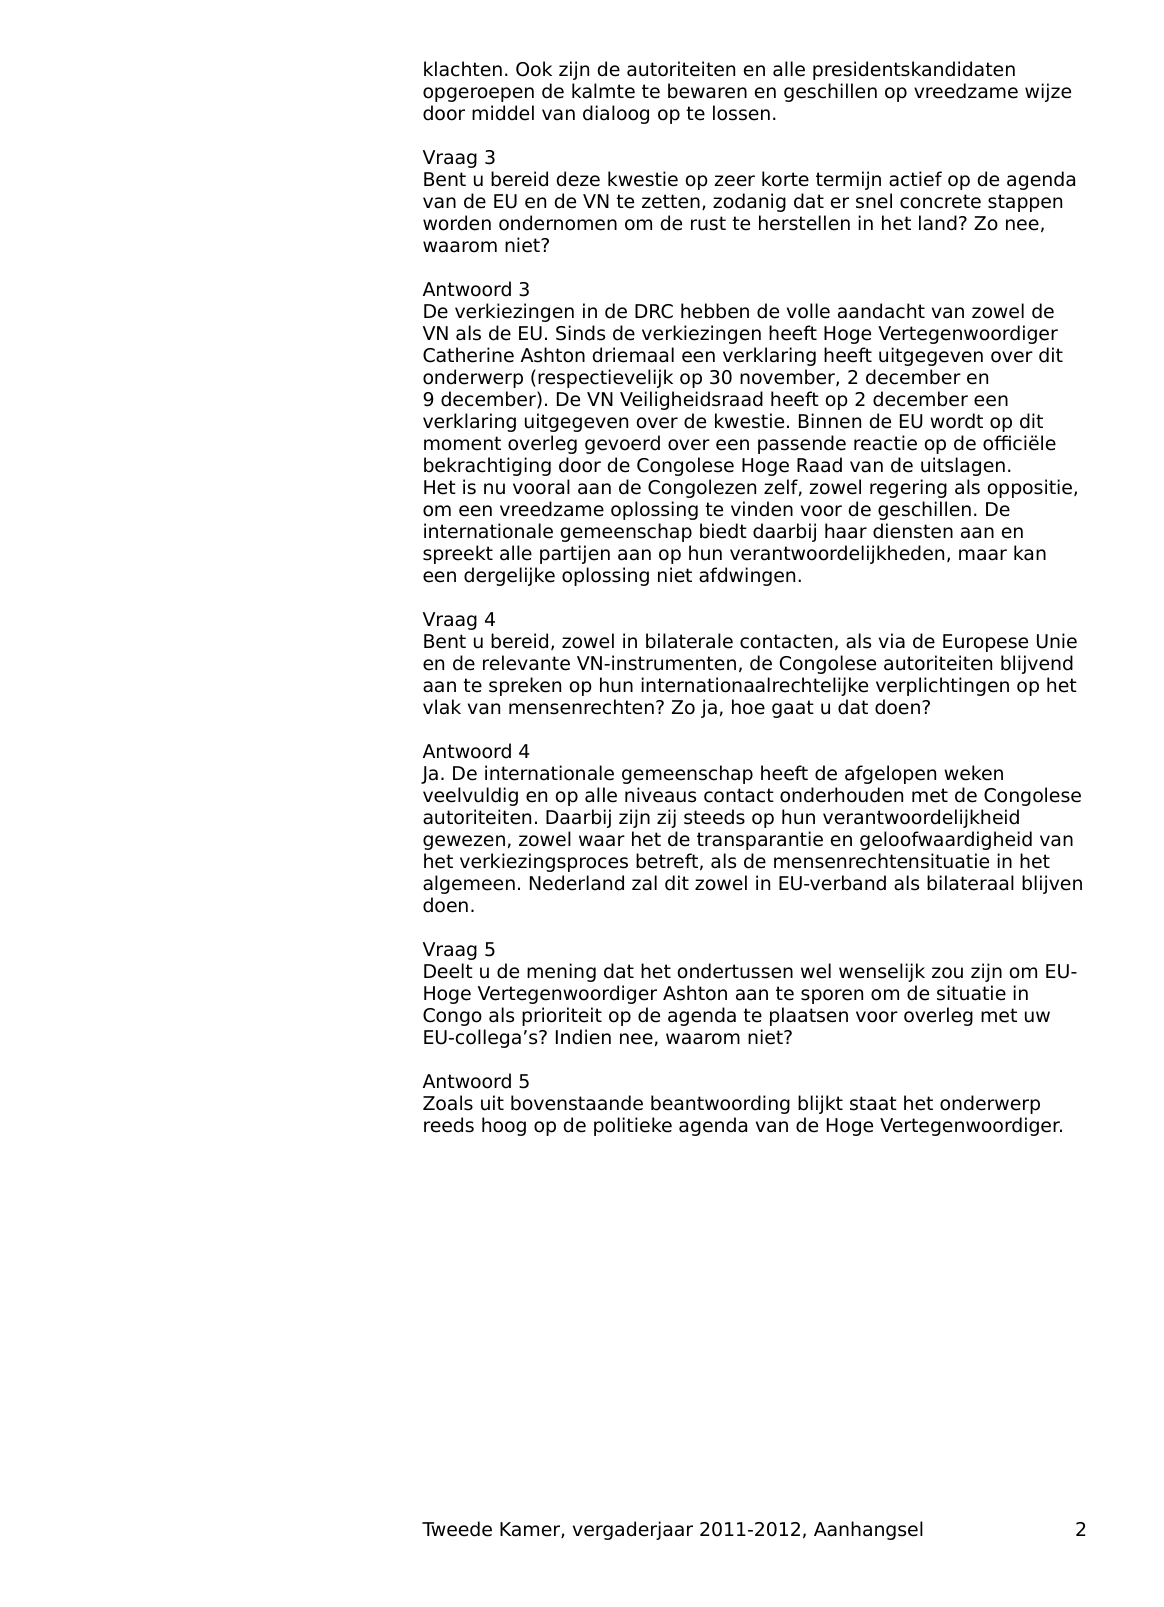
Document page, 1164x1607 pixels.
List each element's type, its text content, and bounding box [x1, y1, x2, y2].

text Deelt u de mening dat het ondertussen wel wenselijk zou zijn om EU-Hoge Vertegenwoordiger Ashton aan te sporen om de situatie in Congo als prioriteit op de agenda te plaatsen voor overleg met uw EU-collega’s? Indien nee, waarom niet? [422, 961, 1087, 1049]
text Vraag 3 [422, 147, 1087, 169]
text Vraag 4 [422, 609, 1087, 631]
text Antwoord 5 [422, 1071, 1087, 1093]
text Bent u bereid deze kwestie op zeer korte termijn actief op de agenda van de EU en de VN te zetten, zodanig dat er snel concrete stappen worden ondernomen om de rust te herstellen in het land? Zo nee, waarom niet? [422, 169, 1087, 257]
text De verkiezingen in de DRC hebben de volle aandacht van zowel de VN als de EU. Sinds de verkiezingen heeft Hoge Vertegenwoordiger Catherine Ashton driemaal een verklaring heeft uitgegeven over dit onderwerp (respectievelijk op 30 november, 2 december en 9 december). De VN Veiligheidsraad heeft op 2 december een verklaring uitgegeven over de kwestie. Binnen de EU wordt op dit moment overleg gevoerd over een passende reactie op de officiële bekrachtiging door de Congolese Hoge Raad van de uitslagen. [422, 301, 1087, 477]
text Vraag 5 [422, 939, 1087, 961]
text Antwoord 4 [422, 741, 1087, 763]
text klachten. Ook zijn de autoriteiten en alle presidentskandidaten opgeroepen de kalmte te bewaren en geschillen op vreedzame wijze door middel van dialoog op te lossen. [422, 59, 1087, 125]
text Bent u bereid, zowel in bilaterale contacten, als via de Europese Unie en de relevante VN-instrumenten, de Congolese autoriteiten blijvend aan te spreken op hun internationaalrechtelijke verplichtingen op het vlak van mensenrechten? Zo ja, hoe gaat u dat doen? [422, 631, 1087, 719]
text Het is nu vooral aan de Congolezen zelf, zowel regering als oppositie, om een vreedzame oplossing te vinden voor de geschillen. De internationale gemeenschap biedt daarbij haar diensten aan en spreekt alle partijen aan op hun verantwoordelijkheden, maar kan een dergelijke oplossing niet afdwingen. [422, 477, 1087, 587]
text Ja. De internationale gemeenschap heeft de afgelopen weken veelvuldig en op alle niveaus contact onderhouden met de Congolese autoriteiten. Daarbij zijn zij steeds op hun verantwoordelijkheid gewezen, zowel waar het de transparantie en geloofwaardigheid van het verkiezingsproces betreft, als de mensenrechtensituatie in het algemeen. Nederland zal dit zowel in EU-verband als bilateraal blijven doen. [422, 763, 1087, 917]
text Antwoord 3 [422, 279, 1087, 301]
text Zoals uit bovenstaande beantwoording blijkt staat het onderwerp reeds hoog op de politieke agenda van de Hoge Vertegenwoordiger. [422, 1093, 1087, 1137]
